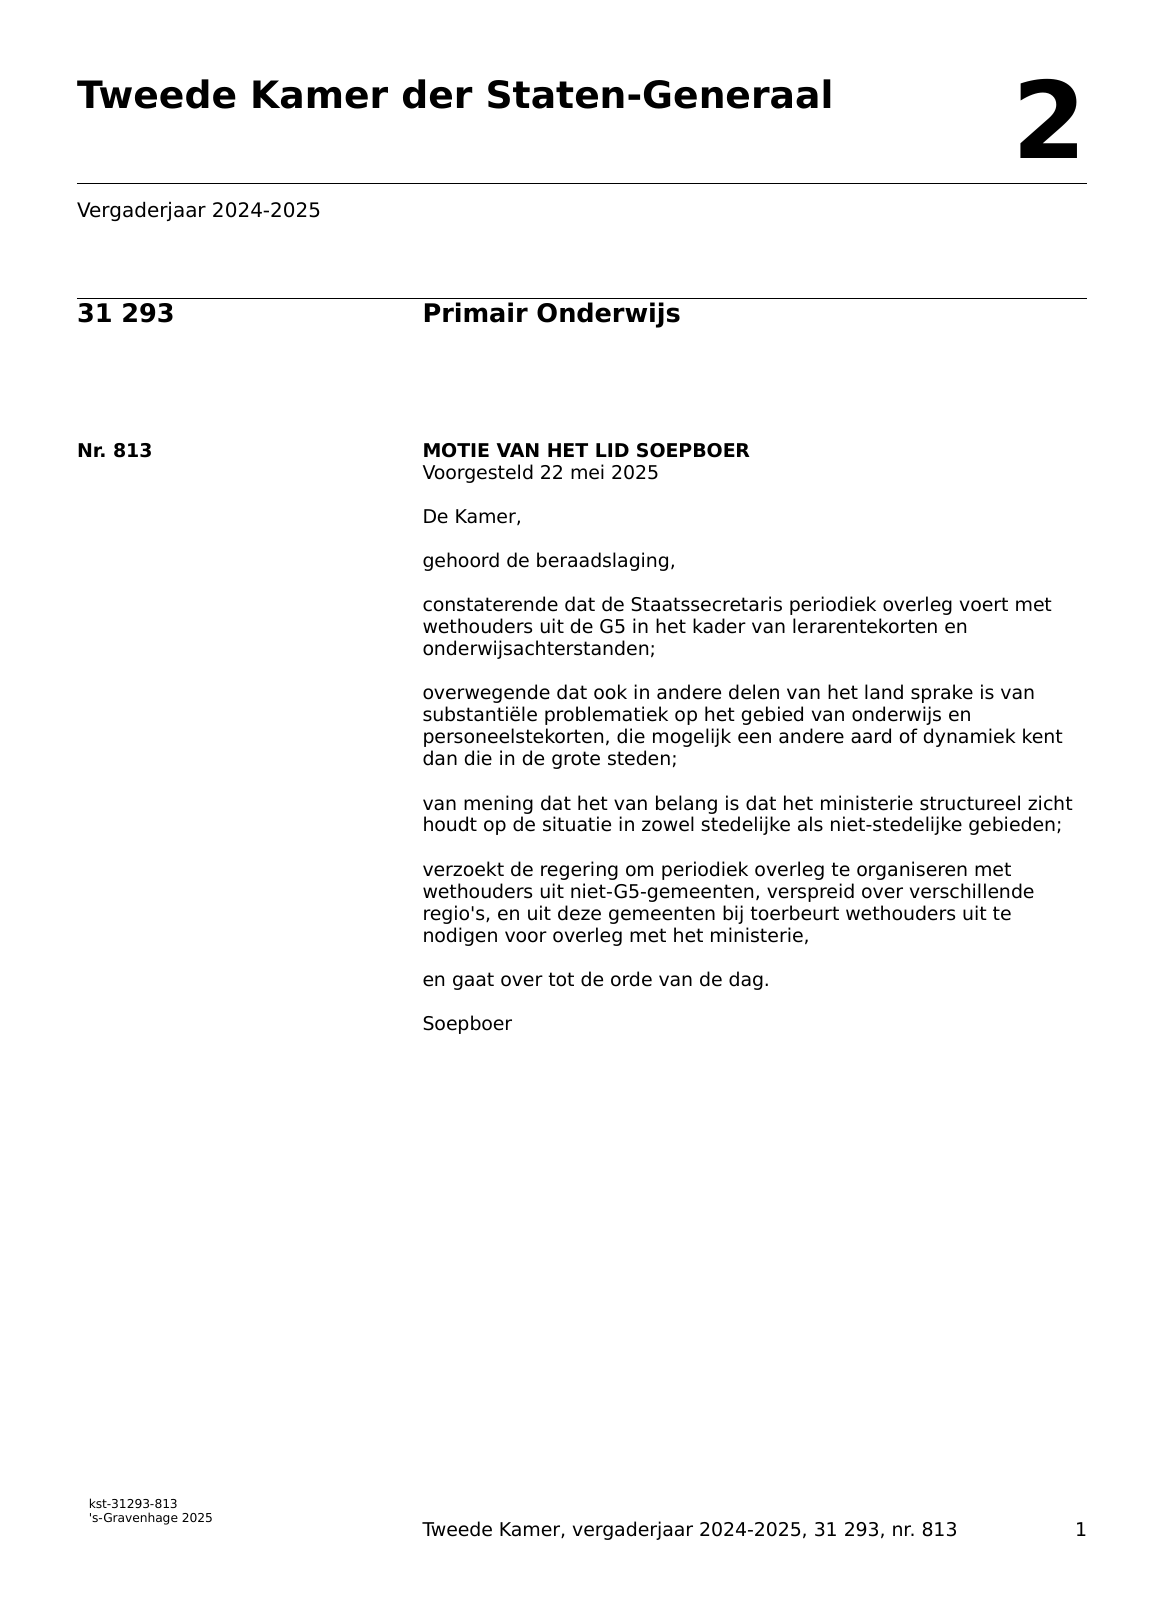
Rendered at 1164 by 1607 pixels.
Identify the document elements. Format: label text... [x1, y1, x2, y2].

text De Kamer, [422, 506, 1087, 528]
text 's-Gravenhage 2025 [88, 1511, 323, 1525]
text Soepboer [422, 1013, 1087, 1035]
subtitle 31 293 Primair Onderwijs [77, 299, 1087, 329]
text Voorgesteld 22 mei 2025 [422, 462, 1087, 484]
subtitle Nr. 813 MOTIE VAN HET LID SOEPBOER [77, 440, 1087, 462]
text en gaat over tot de orde van de dag. [422, 969, 1087, 991]
table_header 2 [886, 59, 1087, 183]
text van mening dat het van belang is dat het ministerie structureel zicht houdt op de situatie in zowel stedelijke als niet-stedelijke gebieden; [422, 792, 1087, 836]
text kst-31293-813 [88, 1497, 323, 1511]
text overwegende dat ook in andere delen van het land sprake is van substantiële problematiek op het gebied van onderwijs en personeelstekorten, die mogelijk een andere aard of dynamiek kent dan die in de grote steden; [422, 682, 1087, 770]
table_header Tweede Kamer der Staten-Generaal [77, 59, 886, 183]
text gehoord de beraadslaging, [422, 550, 1087, 572]
text constaterende dat de Staatssecretaris periodiek overleg voert met wethouders uit de G5 in het kader van lerarentekorten en onderwijsachterstanden; [422, 594, 1087, 660]
text verzoekt de regering om periodiek overleg te organiseren met wethouders uit niet-G5-gemeenten, verspreid over verschillende regio's, en uit deze gemeenten bij toerbeurt wethouders uit te nodigen voor overleg met het ministerie, [422, 858, 1087, 946]
table_cell Vergaderjaar 2024-2025 [77, 184, 1087, 298]
